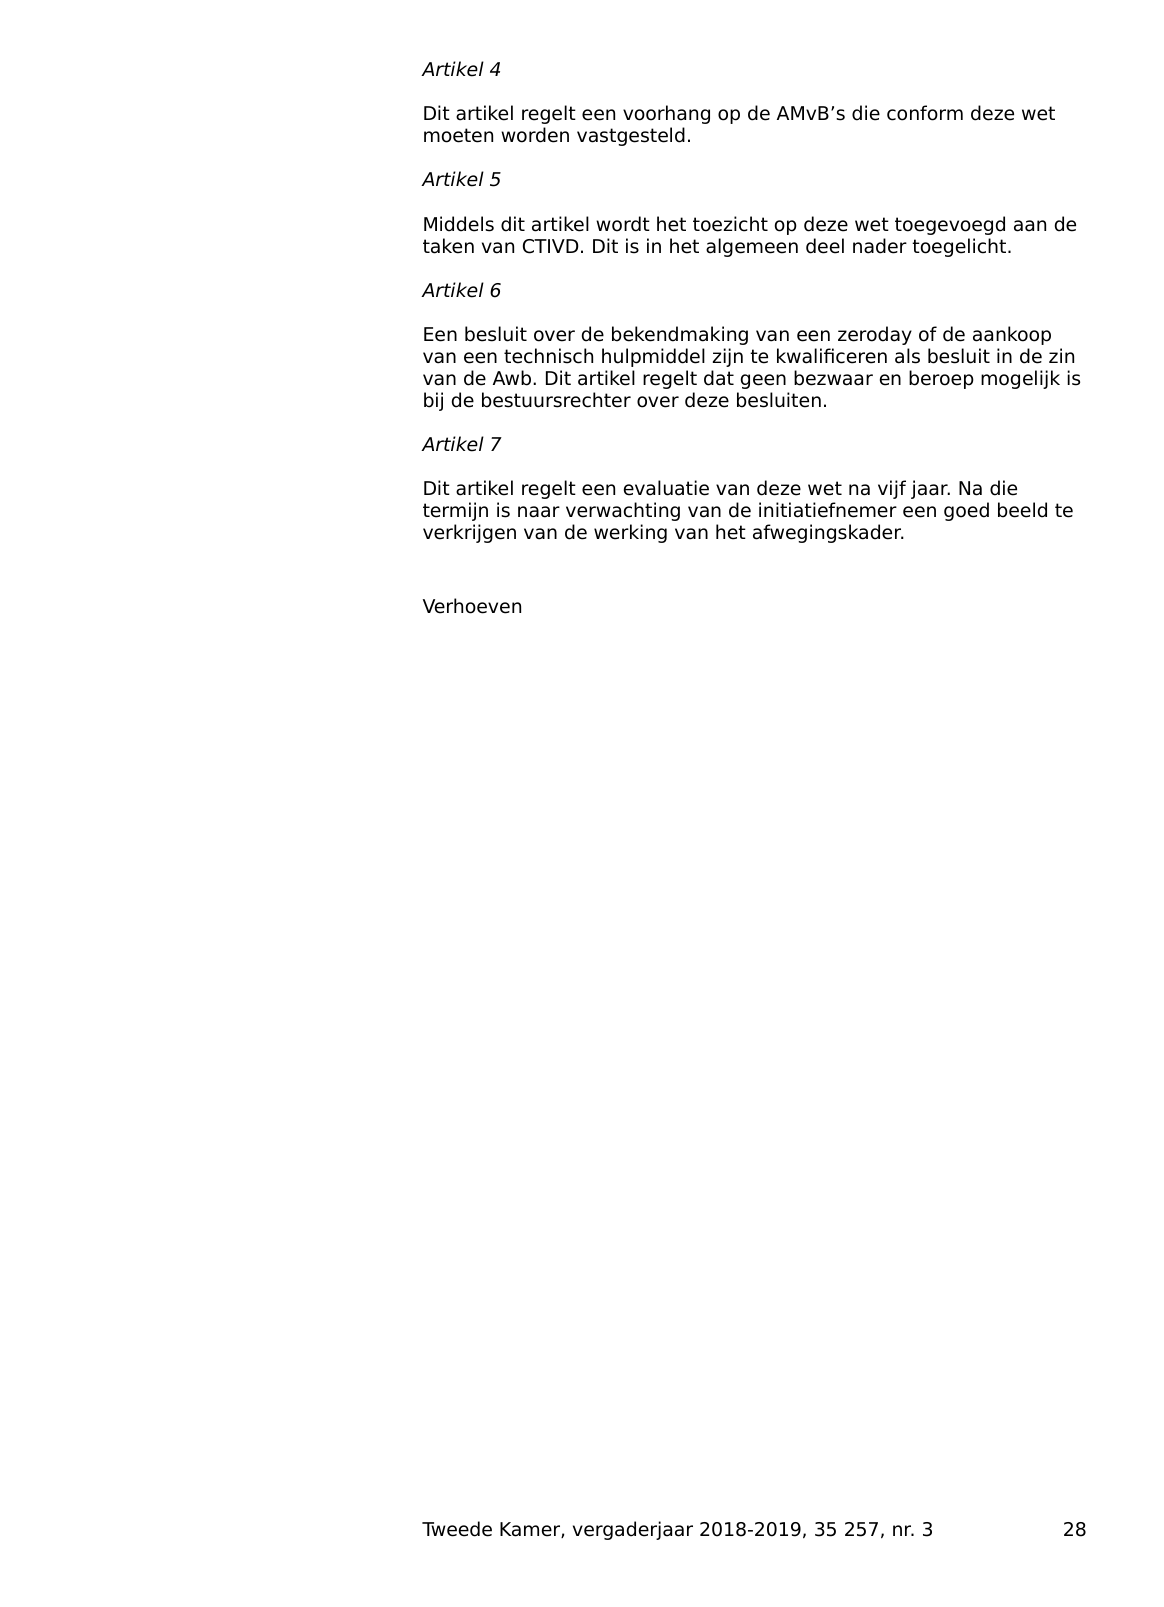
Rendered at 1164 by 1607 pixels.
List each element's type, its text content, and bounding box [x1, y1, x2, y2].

subtitle Artikel 5 [422, 169, 1087, 191]
subtitle Artikel 6 [422, 280, 1087, 302]
text Verhoeven [422, 574, 1087, 618]
subtitle Artikel 4 [422, 59, 1087, 81]
subtitle Artikel 7 [422, 434, 1087, 456]
text Een besluit over de bekendmaking van een zeroday of de aankoop van een technisch hulpmiddel zijn te kwalificeren als besluit in de zin van de Awb. Dit artikel regelt dat geen bezwaar en beroep mogelijk is bij de bestuursrechter over deze besluiten. [422, 324, 1087, 412]
text Dit artikel regelt een evaluatie van deze wet na vijf jaar. Na die termijn is naar verwachting van de initiatiefnemer een goed beeld te verkrijgen van de werking van het afwegingskader. [422, 478, 1087, 544]
text Dit artikel regelt een voorhang op de AMvB’s die conform deze wet moeten worden vastgesteld. [422, 103, 1087, 147]
text Middels dit artikel wordt het toezicht op deze wet toegevoegd aan de taken van CTIVD. Dit is in het algemeen deel nader toegelicht. [422, 213, 1087, 257]
